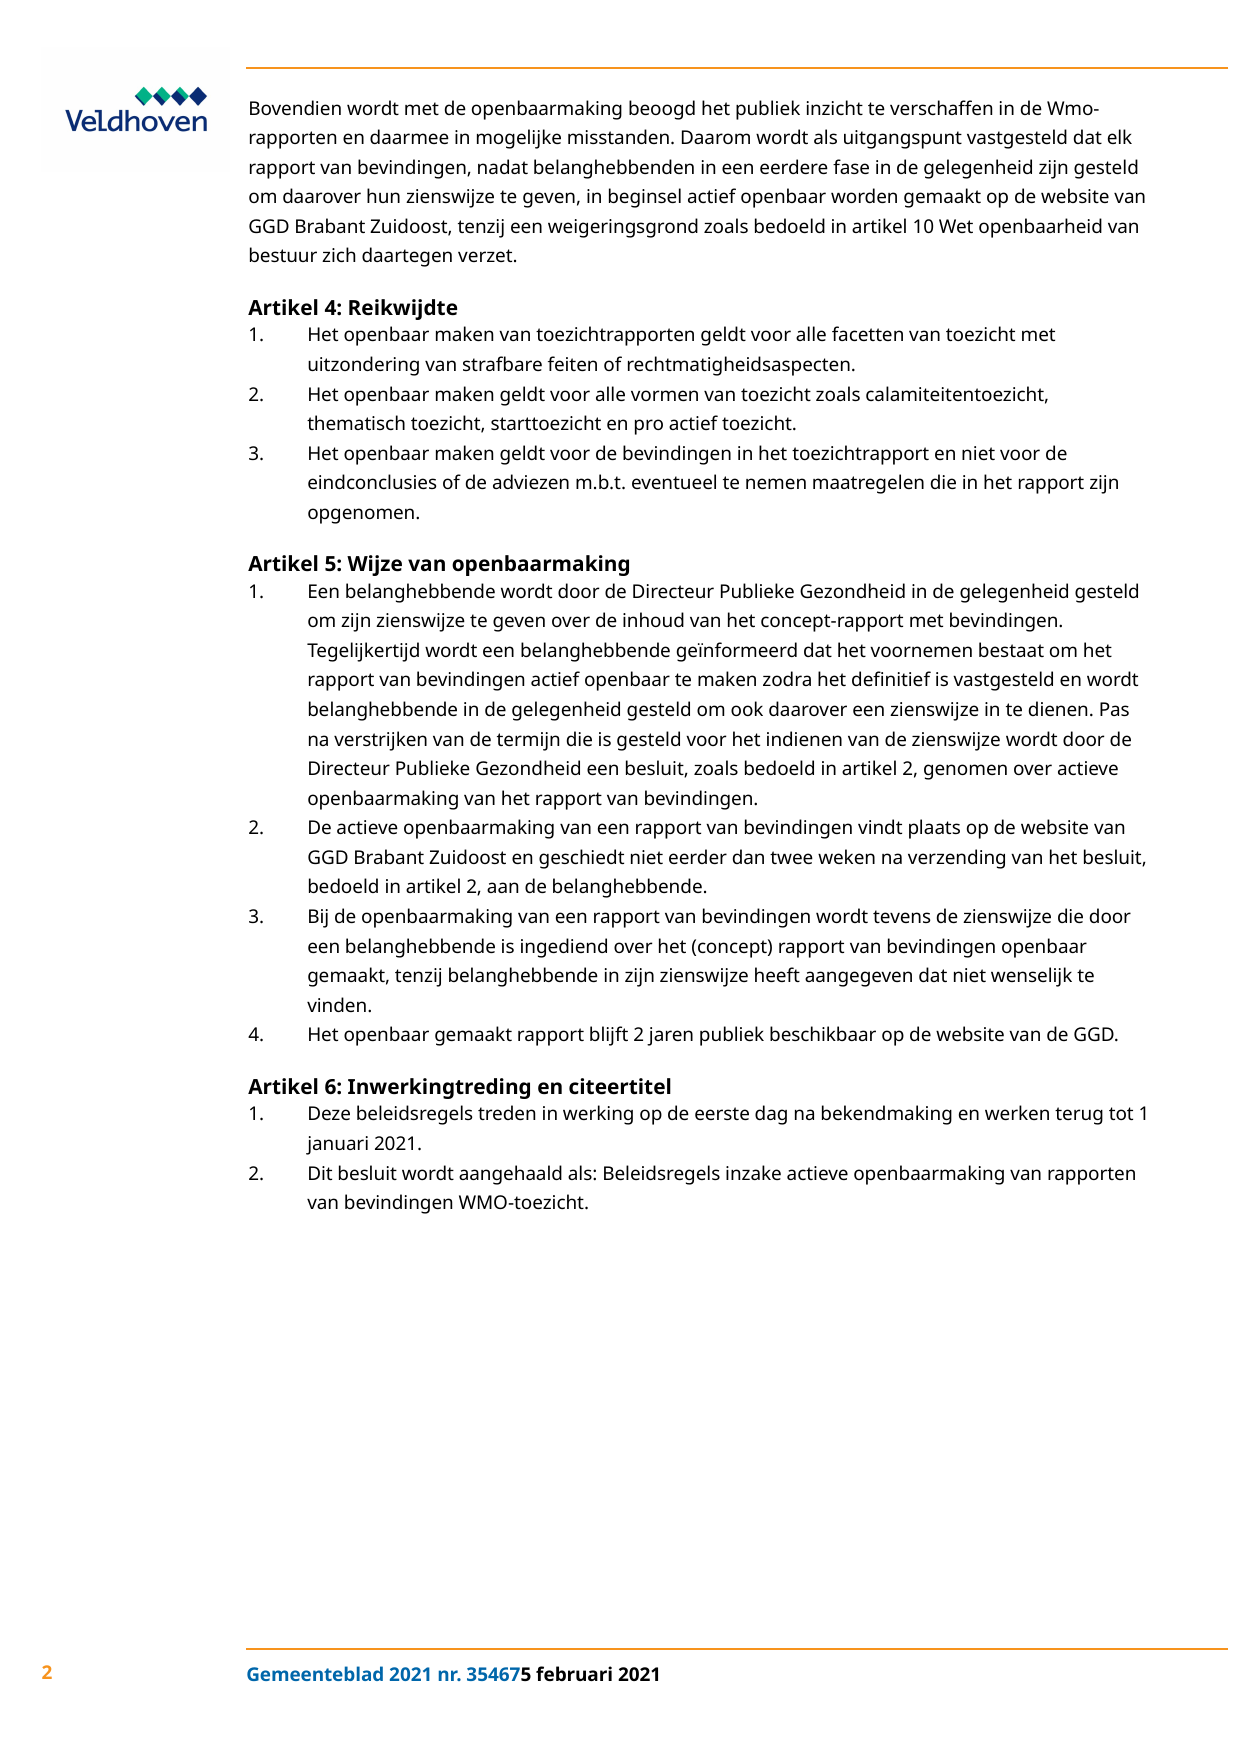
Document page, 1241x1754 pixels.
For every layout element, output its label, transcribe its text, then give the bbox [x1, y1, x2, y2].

list Een belanghebbende wordt door de Directeur Publieke Gezondheid in de gelegenheid gesteld om zijn zienswijze te geven over de inhoud van het concept-rapport met bevindingen. Tegelijkertijd wordt een belanghebbende geïnformeerd dat het voornemen bestaat om het rapport van bevindingen actief openbaar te maken zodra het definitief is vastgesteld en wordt belanghebbende in de gelegenheid gesteld om ook daarover een zienswijze in te dienen. Pas na verstrijken van de termijn die is gesteld voor het indienen van de zienswijze wordt door de Directeur Publieke Gezondheid een besluit, zoals bedoeld in artikel 2, genomen over actieve openbaarmaking van het rapport van bevindingen. [248, 578, 1152, 811]
list Dit besluit wordt aangehaald als: Beleidsregels inzake actieve openbaarmaking van rapporten van bevindingen WMO-toezicht. [248, 1160, 1152, 1215]
list De actieve openbaarmaking van een rapport van bevindingen vindt plaats op de website van GGD Brabant Zuidoost en geschiedt niet eerder dan twee weken na verzending van het besluit, bedoeld in artikel 2, aan de belanghebbende. [248, 814, 1152, 899]
text Bovendien wordt met de openbaarmaking beoogd het publiek inzicht te verschaffen in de Wmo-rapporten en daarmee in mogelijke misstanden. Daarom wordt als uitgangspunt vastgesteld dat elk rapport van bevindingen, nadat belanghebbenden in een eerdere fase in de gelegenheid zijn gesteld om daarover hun zienswijze te geven, in beginsel actief openbaar worden gemaakt op de website van GGD Brabant Zuidoost, tenzij een weigeringsgrond zoals bedoeld in artikel 10 Wet openbaarheid van bestuur zich daartegen verzet. [248, 95, 1152, 268]
text Artikel 5: Wijze van openbaarmaking [248, 549, 1152, 578]
picture [41, 47, 231, 172]
text Artikel 6: Inwerkingtreding en citeertitel [248, 1072, 1152, 1101]
list Het openbaar maken geldt voor alle vormen van toezicht zoals calamiteitentoezicht, thematisch toezicht, starttoezicht en pro actief toezicht. [248, 381, 1152, 436]
text Artikel 4: Reikwijdte [248, 293, 1152, 322]
list Het openbaar maken geldt voor de bevindingen in het toezichtrapport en niet voor de eindconclusies of de adviezen m.b.t. eventueel te nemen maatregelen die in het rapport zijn opgenomen. [248, 440, 1152, 525]
list Het openbaar maken van toezichtrapporten geldt voor alle facetten van toezicht met uitzondering van strafbare feiten of rechtmatigheidsaspecten. [248, 322, 1152, 377]
list Het openbaar gemaakt rapport blijft 2 jaren publiek beschikbaar op de website van de GGD. [248, 1022, 1152, 1047]
list Bij de openbaarmaking van een rapport van bevindingen wordt tevens de zienswijze die door een belanghebbende is ingediend over het (concept) rapport van bevindingen openbaar gemaakt, tenzij belanghebbende in zijn zienswijze heeft aangegeven dat niet wenselijk te vinden. [248, 903, 1152, 1018]
list Deze beleidsregels treden in werking op de eerste dag na bekendmaking en werken terug tot 1 januari 2021. [248, 1101, 1152, 1156]
